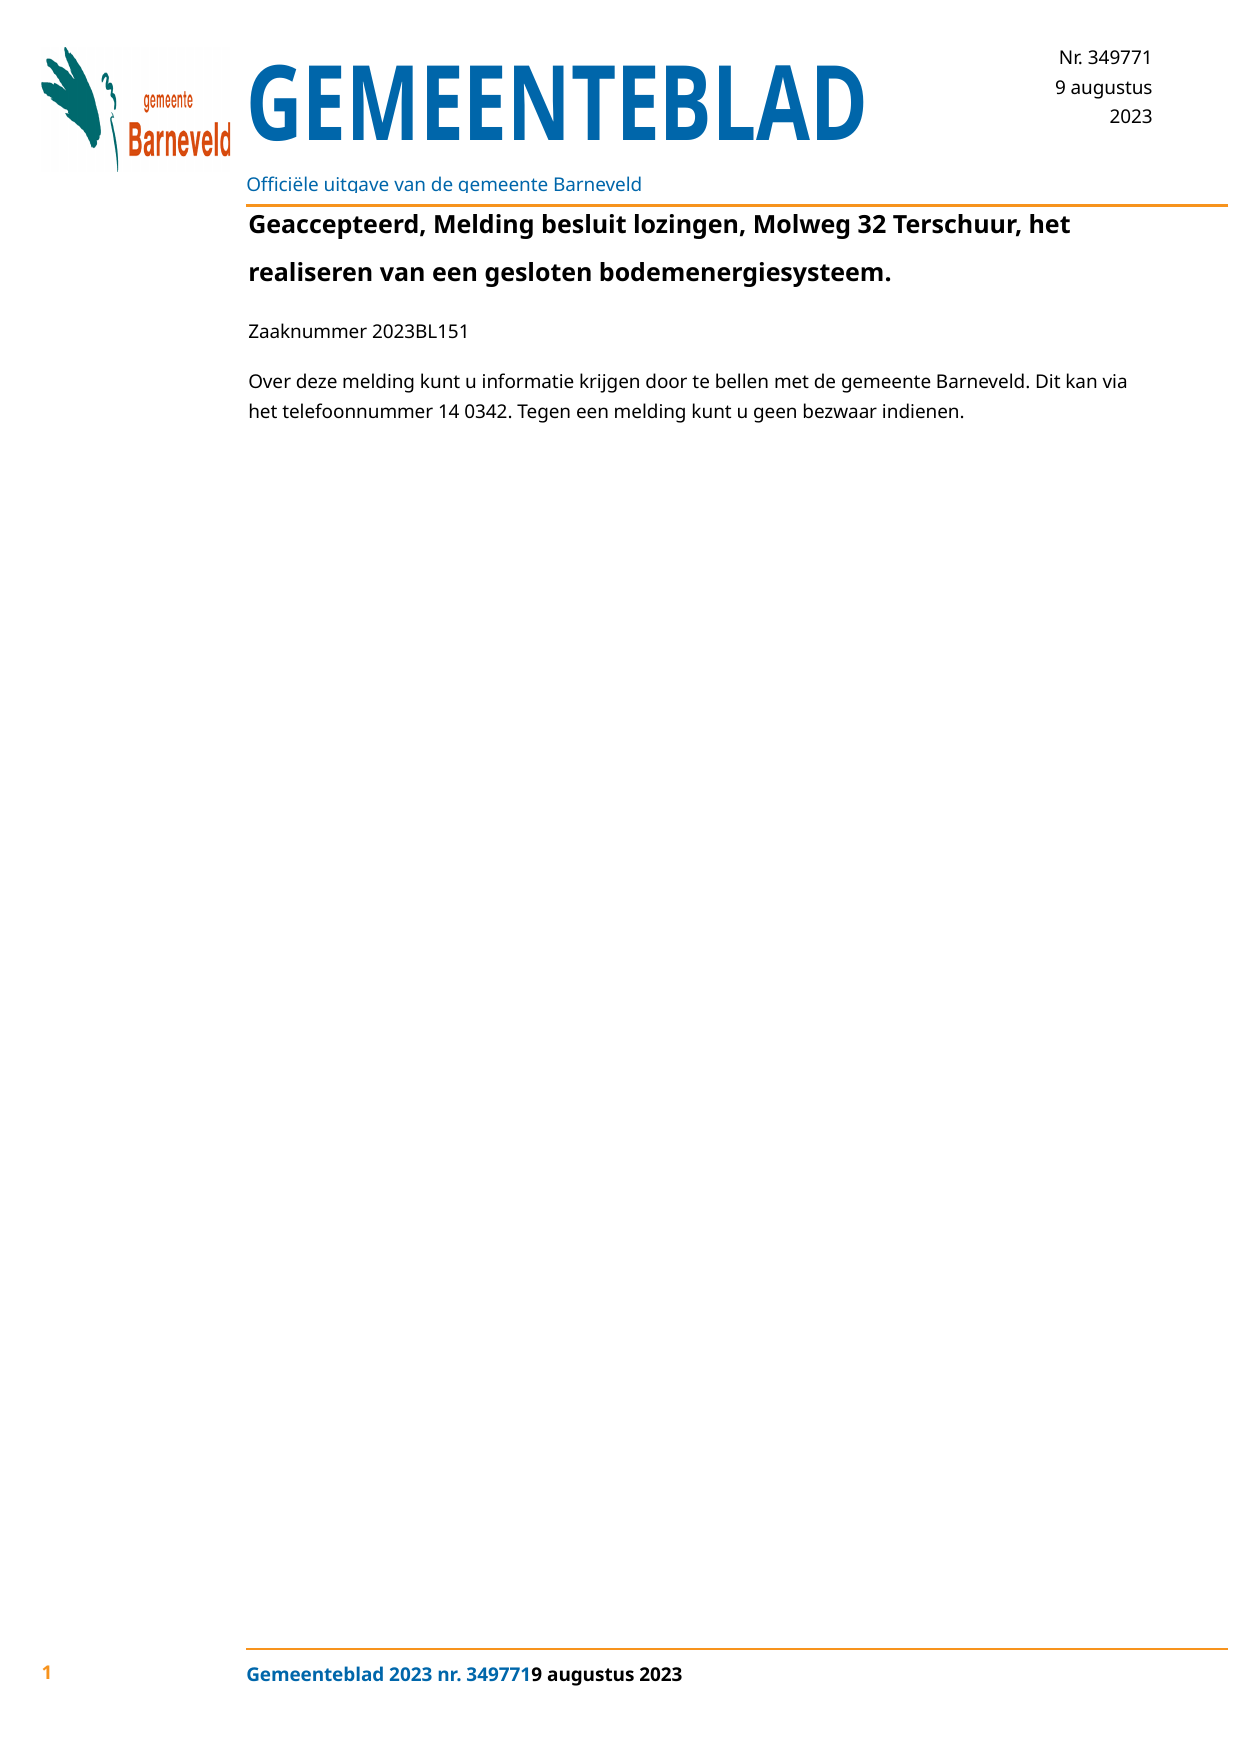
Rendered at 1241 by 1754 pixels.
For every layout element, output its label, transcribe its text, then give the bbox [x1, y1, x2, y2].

text Over deze melding kunt u informatie krijgen door te bellen met de gemeente Barneveld. Dit kan via het telefoonnummer 14 0342. Tegen een melding kunt u geen bezwaar indienen. [248, 368, 1152, 424]
picture [41, 47, 231, 172]
text Zaaknummer 2023BL151 [248, 318, 1152, 344]
text Geaccepteerd, Melding besluit lozingen, Molweg 32 Terschuur, het realiseren van een gesloten bodemenergiesysteem. [248, 207, 1152, 288]
